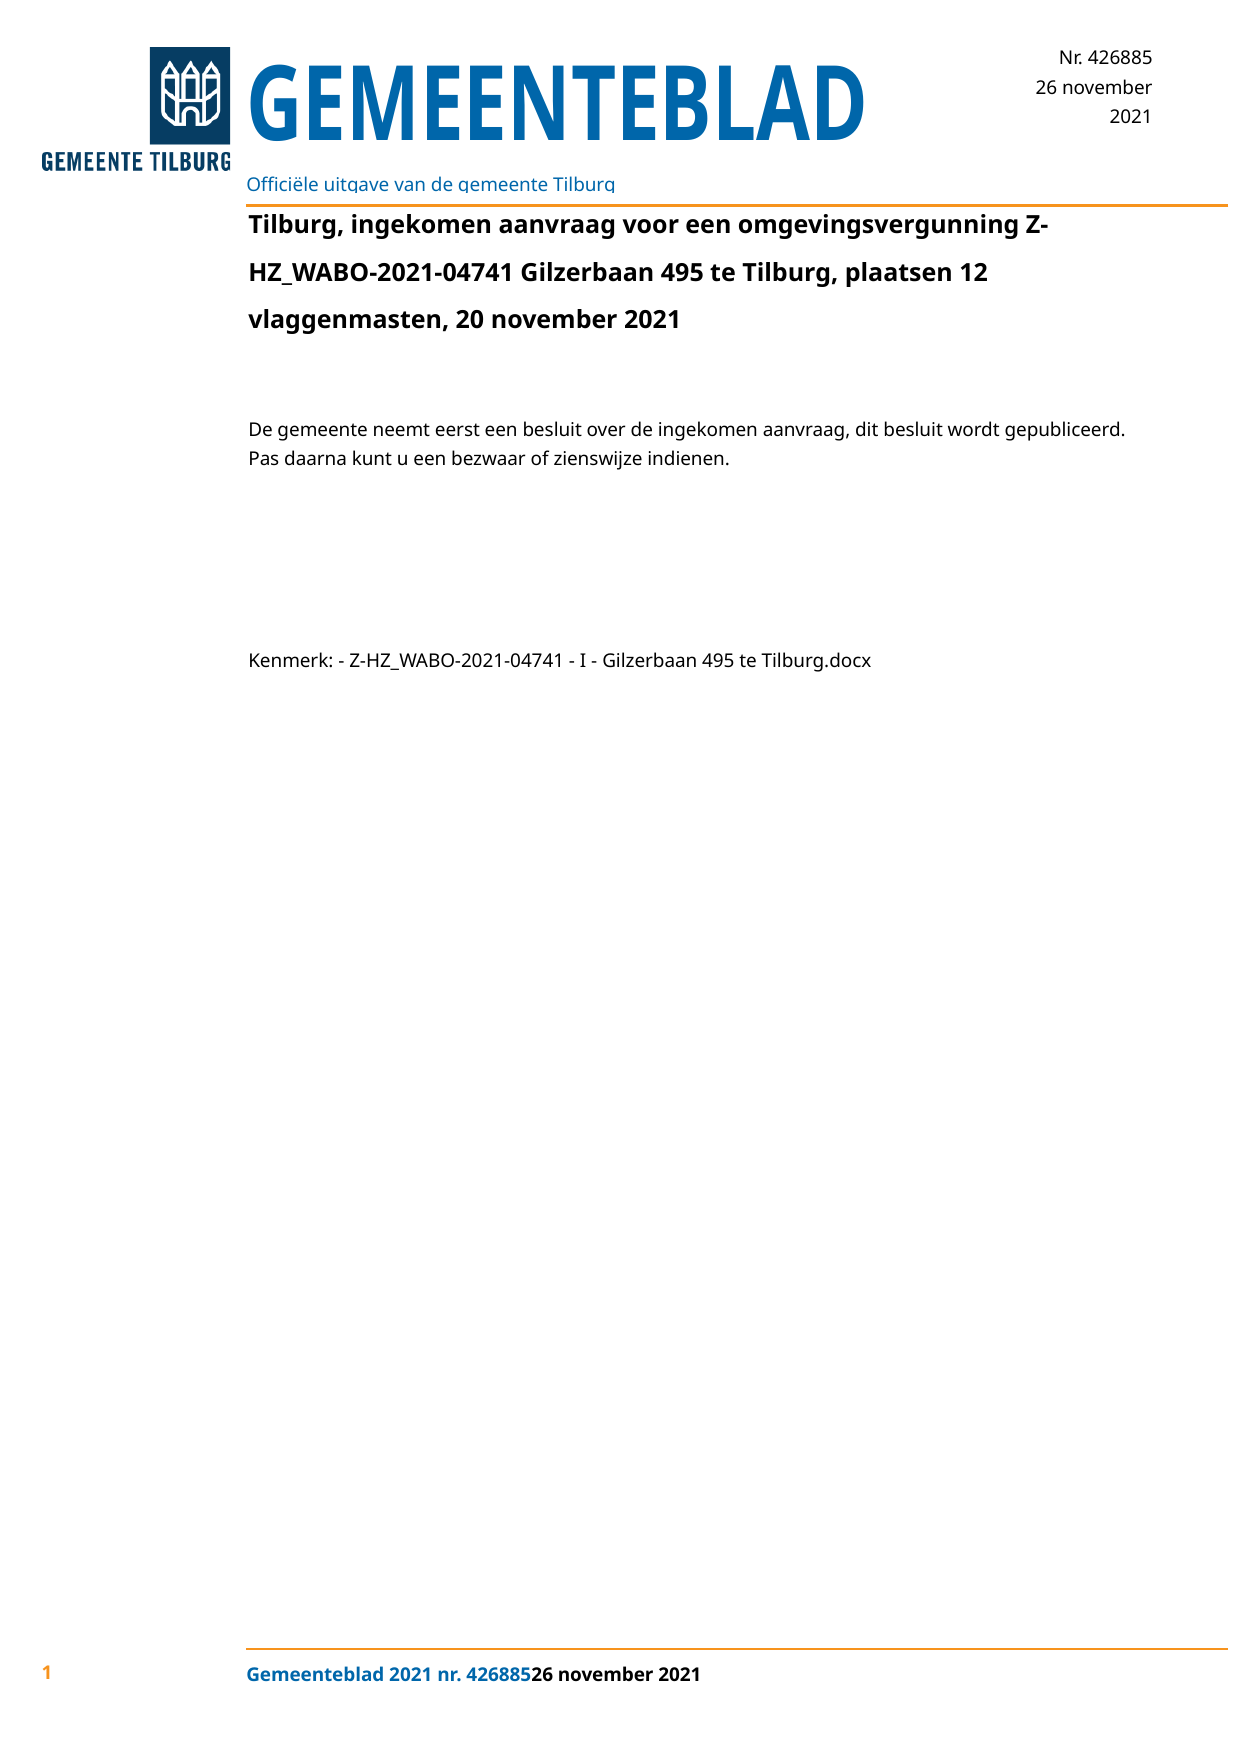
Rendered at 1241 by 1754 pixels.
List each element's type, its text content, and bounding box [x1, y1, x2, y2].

text Kenmerk: - Z-HZ_WABO-2021-04741 - I - Gilzerbaan 495 te Tilburg.docx [248, 647, 1152, 673]
picture [41, 47, 231, 172]
text De gemeente neemt eerst een besluit over de ingekomen aanvraag, dit besluit wordt gepubliceerd. Pas daarna kunt u een bezwaar of zienswijze indienen. [248, 416, 1152, 471]
text Tilburg, ingekomen aanvraag voor een omgevingsvergunning Z-HZ_WABO-2021-04741 Gilzerbaan 495 te Tilburg, plaatsen 12 vlaggenmasten, 20 november 2021 [248, 207, 1152, 336]
